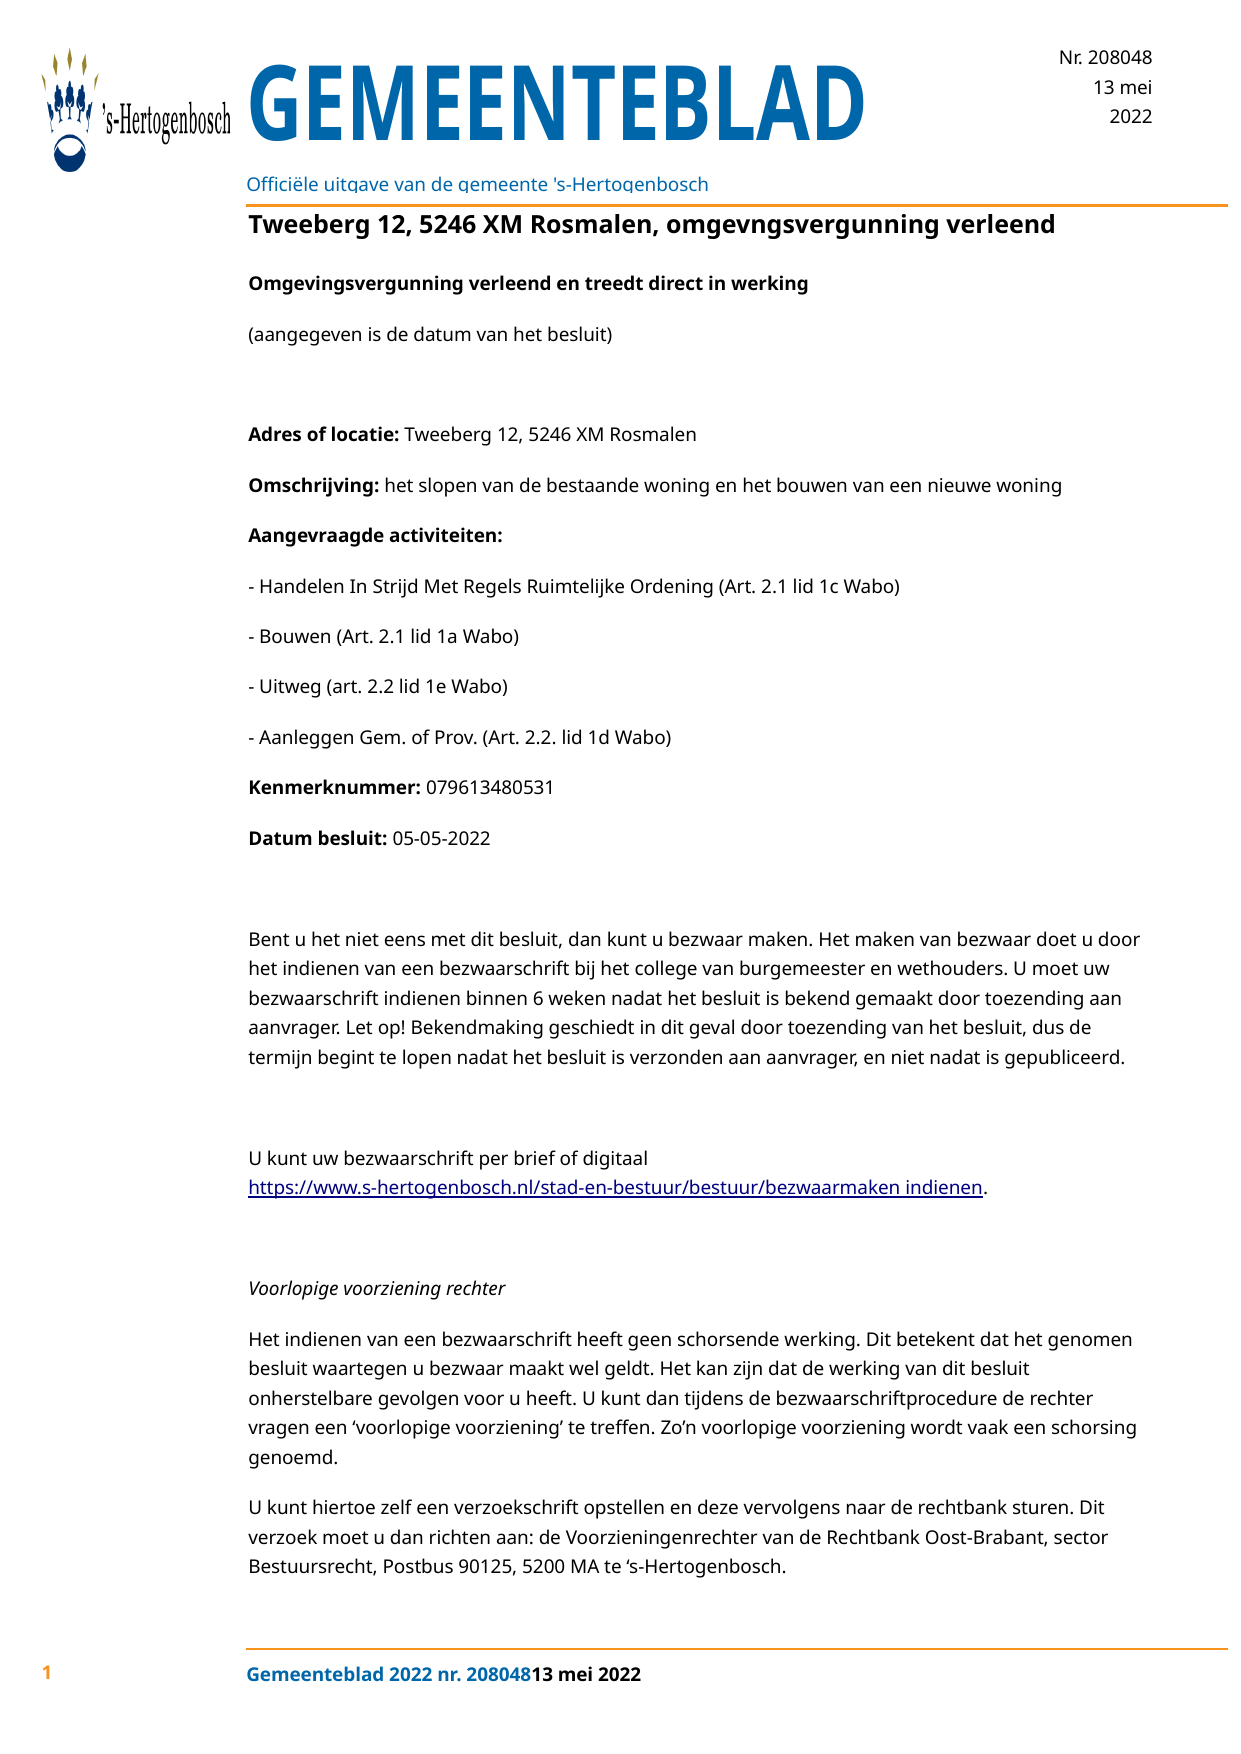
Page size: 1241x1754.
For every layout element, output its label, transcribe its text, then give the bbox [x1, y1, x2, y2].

text U kunt uw bezwaarschrift per brief of digitaal https://www.s-hertogenbosch.nl/stad-en-bestuur/bestuur/bezwaarmaken indienen. [248, 1145, 1152, 1200]
text Omgevingsvergunning verleend en treedt direct in werking [248, 270, 1152, 296]
text Adres of locatie: Tweeberg 12, 5246 XM Rosmalen [248, 422, 1152, 447]
text - Uitweg (art. 2.2 lid 1e Wabo) [248, 674, 1152, 699]
text Voorlopige voorziening rechter [248, 1275, 1152, 1301]
text Datum besluit: 05-05-2022 [248, 825, 1152, 851]
text - Handelen In Strijd Met Regels Ruimtelijke Ordening (Art. 2.1 lid 1c Wabo) [248, 573, 1152, 598]
text Tweeberg 12, 5246 XM Rosmalen, omgevngsvergunning verleend [248, 207, 1152, 241]
text Bent u het niet eens met dit besluit, dan kunt u bezwaar maken. Het maken van bezwaar doet u door het indienen van een bezwaarschrift bij het college van burgemeester en wethouders. U moet uw bezwaarschrift indienen binnen 6 weken nadat het besluit is bekend gemaakt door toezending aan aanvrager. Let op! Bekendmaking geschiedt in dit geval door toezending van het besluit, dus de termijn begint te lopen nadat het besluit is verzonden aan aanvrager, en niet nadat is gepubliceerd. [248, 926, 1152, 1070]
text Kenmerknummer: 079613480531 [248, 774, 1152, 800]
text - Aanleggen Gem. of Prov. (Art. 2.2. lid 1d Wabo) [248, 724, 1152, 750]
text - Bouwen (Art. 2.1 lid 1a Wabo) [248, 623, 1152, 649]
text Aangevraagde activiteiten: [248, 522, 1152, 548]
text (aangegeven is de datum van het besluit) [248, 321, 1152, 346]
text U kunt hiertoe zelf een verzoekschrift opstellen en deze vervolgens naar de rechtbank sturen. Dit verzoek moet u dan richten aan: de Voorzieningenrechter van de Rechtbank Oost-Brabant, sector Bestuursrecht, Postbus 90125, 5200 MA te ‘s-Hertogenbosch. [248, 1494, 1152, 1579]
text Omschrijving: het slopen van de bestaande woning en het bouwen van een nieuwe woning [248, 472, 1152, 498]
text Het indienen van een bezwaarschrift heeft geen schorsende werking. Dit betekent dat het genomen besluit waartegen u bezwaar maakt wel geldt. Het kan zijn dat de werking van dit besluit onherstelbare gevolgen voor u heeft. U kunt dan tijdens de bezwaarschriftprocedure de rechter vragen een ‘voorlopige voorziening’ te treffen. Zo’n voorlopige voorziening wordt vaak een schorsing genoemd. [248, 1326, 1152, 1470]
picture [41, 47, 231, 172]
